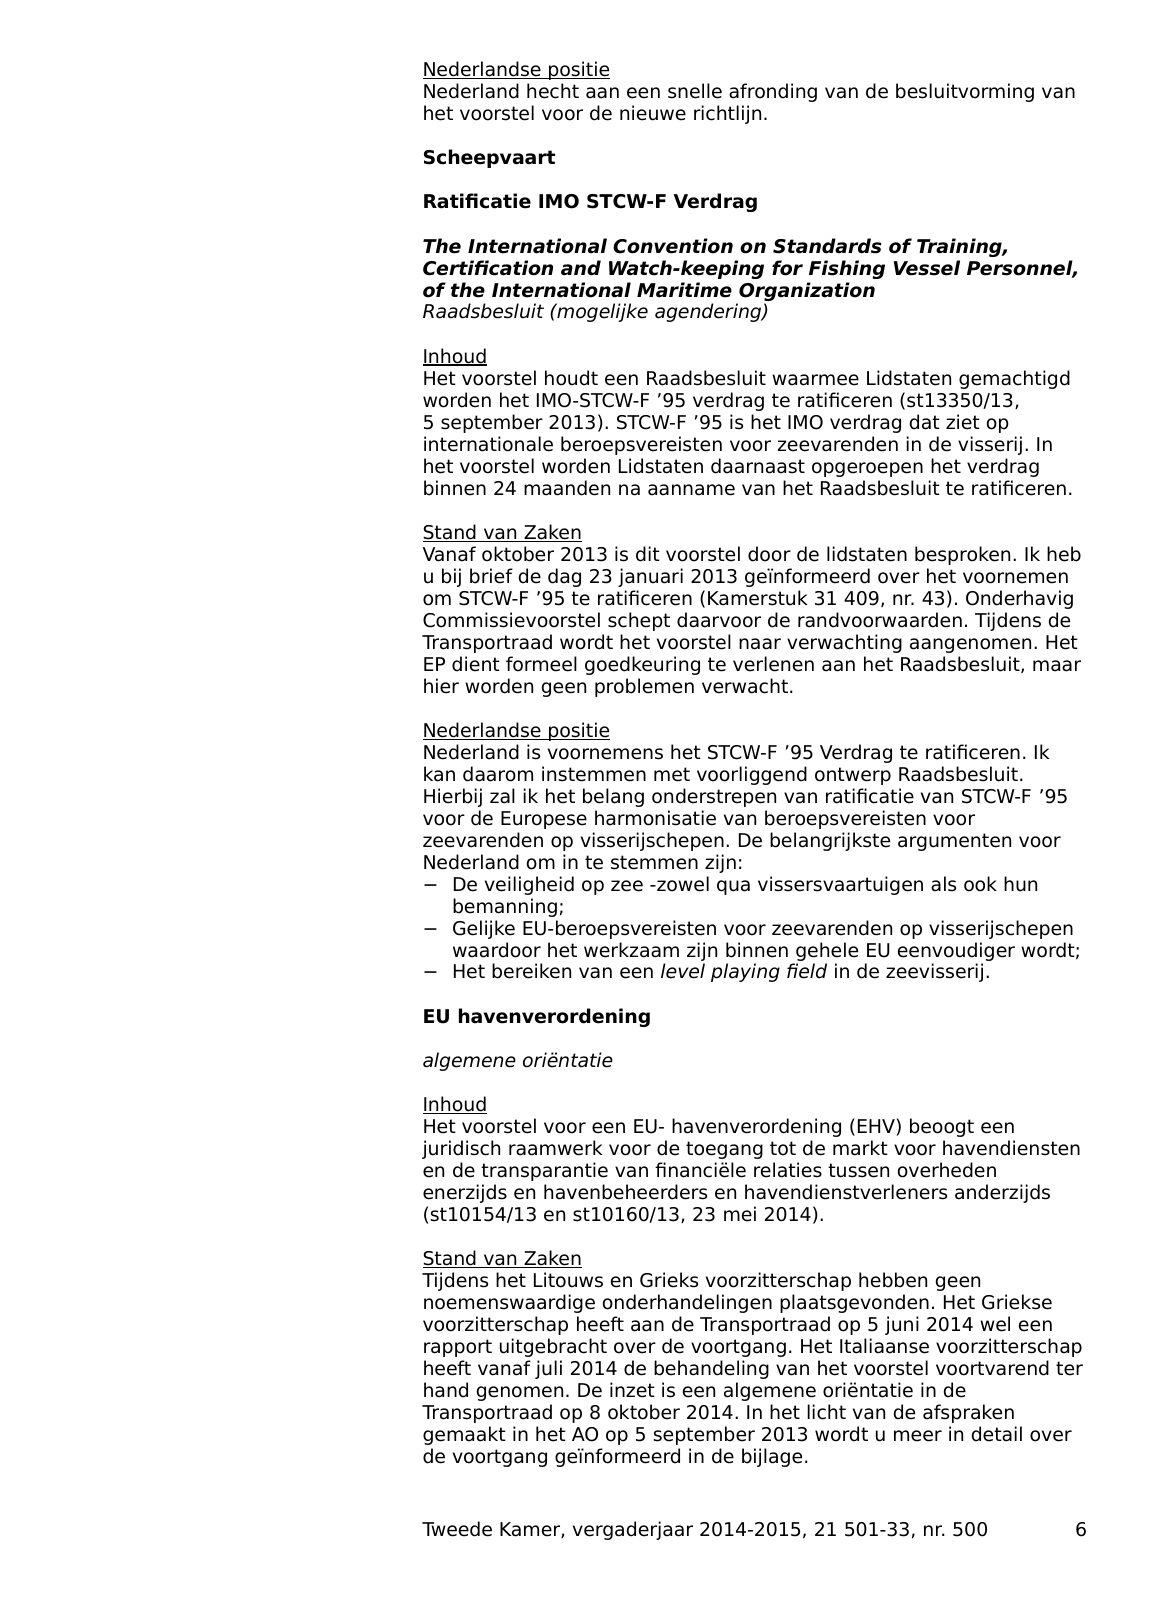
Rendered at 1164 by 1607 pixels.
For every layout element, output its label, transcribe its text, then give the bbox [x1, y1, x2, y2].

text algemene oriëntatie [422, 1050, 1087, 1072]
subtitle EU havenverordening [422, 1006, 1087, 1028]
text The International Convention on Standards of Training, Certification and Watch-keeping for Fishing Vessel Personnel, of the International Maritime Organization [422, 236, 1087, 301]
text Het voorstel houdt een Raadsbesluit waarmee Lidstaten gemachtigd worden het IMO-STCW-F ’95 verdrag te ratificeren (st13350/13, 5 september 2013). STCW-F ’95 is het IMO verdrag dat ziet op internationale beroepsvereisten voor zeevarenden in de visserij. In het voorstel worden Lidstaten daarnaast opgeroepen het verdrag binnen 24 maanden na aanname van het Raadsbesluit te ratificeren. [422, 368, 1087, 499]
subtitle Stand van Zaken [422, 522, 1087, 544]
text Het voorstel voor een EU- havenverordening (EHV) beoogt een juridisch raamwerk voor de toegang tot de markt voor havendiensten en de transparantie van financiële relaties tussen overheden enerzijds en havenbeheerders en havendienstverleners anderzijds (st10154/13 en st10160/13, 23 mei 2014). [422, 1116, 1087, 1226]
subtitle Inhoud [422, 1094, 1087, 1116]
text Nederland hecht aan een snelle afronding van de besluitvorming van het voorstel voor de nieuwe richtlijn. [422, 81, 1087, 125]
subtitle Nederlandse positie [422, 59, 1087, 81]
subtitle Inhoud [422, 346, 1087, 368]
text Tijdens het Litouws en Grieks voorzitterschap hebben geen noemenswaardige onderhandelingen plaatsgevonden. Het Griekse voorzitterschap heeft aan de Transportraad op 5 juni 2014 wel een rapport uitgebracht over de voortgang. Het Italiaanse voorzitterschap heeft vanaf juli 2014 de behandeling van het voorstel voortvarend ter hand genomen. De inzet is een algemene oriëntatie in de Transportraad op 8 oktober 2014. In het licht van de afspraken gemaakt in het AO op 5 september 2013 wordt u meer in detail over de voortgang geïnformeerd in de bijlage. [422, 1270, 1087, 1468]
text − Het bereiken van een level playing field in de zeevisserij. [422, 961, 1087, 983]
text − De veiligheid op zee -zowel qua vissersvaartuigen als ook hun bemanning; [422, 873, 1087, 917]
subtitle Scheepvaart [422, 147, 1087, 169]
text Raadsbesluit (mogelijke agendering) [422, 301, 1087, 323]
subtitle Nederlandse positie [422, 720, 1087, 742]
text Vanaf oktober 2013 is dit voorstel door de lidstaten besproken. Ik heb u bij brief de dag 23 januari 2013 geïnformeerd over het voornemen om STCW-F ’95 te ratificeren (Kamerstuk 31 409, nr. 43). Onderhavig Commissievoorstel schept daarvoor de randvoorwaarden. Tijdens de Transportraad wordt het voorstel naar verwachting aangenomen. Het EP dient formeel goedkeuring te verlenen aan het Raadsbesluit, maar hier worden geen problemen verwacht. [422, 544, 1087, 697]
text Nederland is voornemens het STCW-F ’95 Verdrag te ratificeren. Ik kan daarom instemmen met voorliggend ontwerp Raadsbesluit. Hierbij zal ik het belang onderstrepen van ratificatie van STCW-F ’95 voor de Europese harmonisatie van beroepsvereisten voor zeevarenden op visserijschepen. De belangrijkste argumenten voor Nederland om in te stemmen zijn: [422, 742, 1087, 873]
subtitle Stand van Zaken [422, 1248, 1087, 1270]
text − Gelijke EU-beroepsvereisten voor zeevarenden op visserijschepen waardoor het werkzaam zijn binnen gehele EU eenvoudiger wordt; [422, 917, 1087, 961]
subtitle Ratificatie IMO STCW-F Verdrag [422, 191, 1087, 213]
